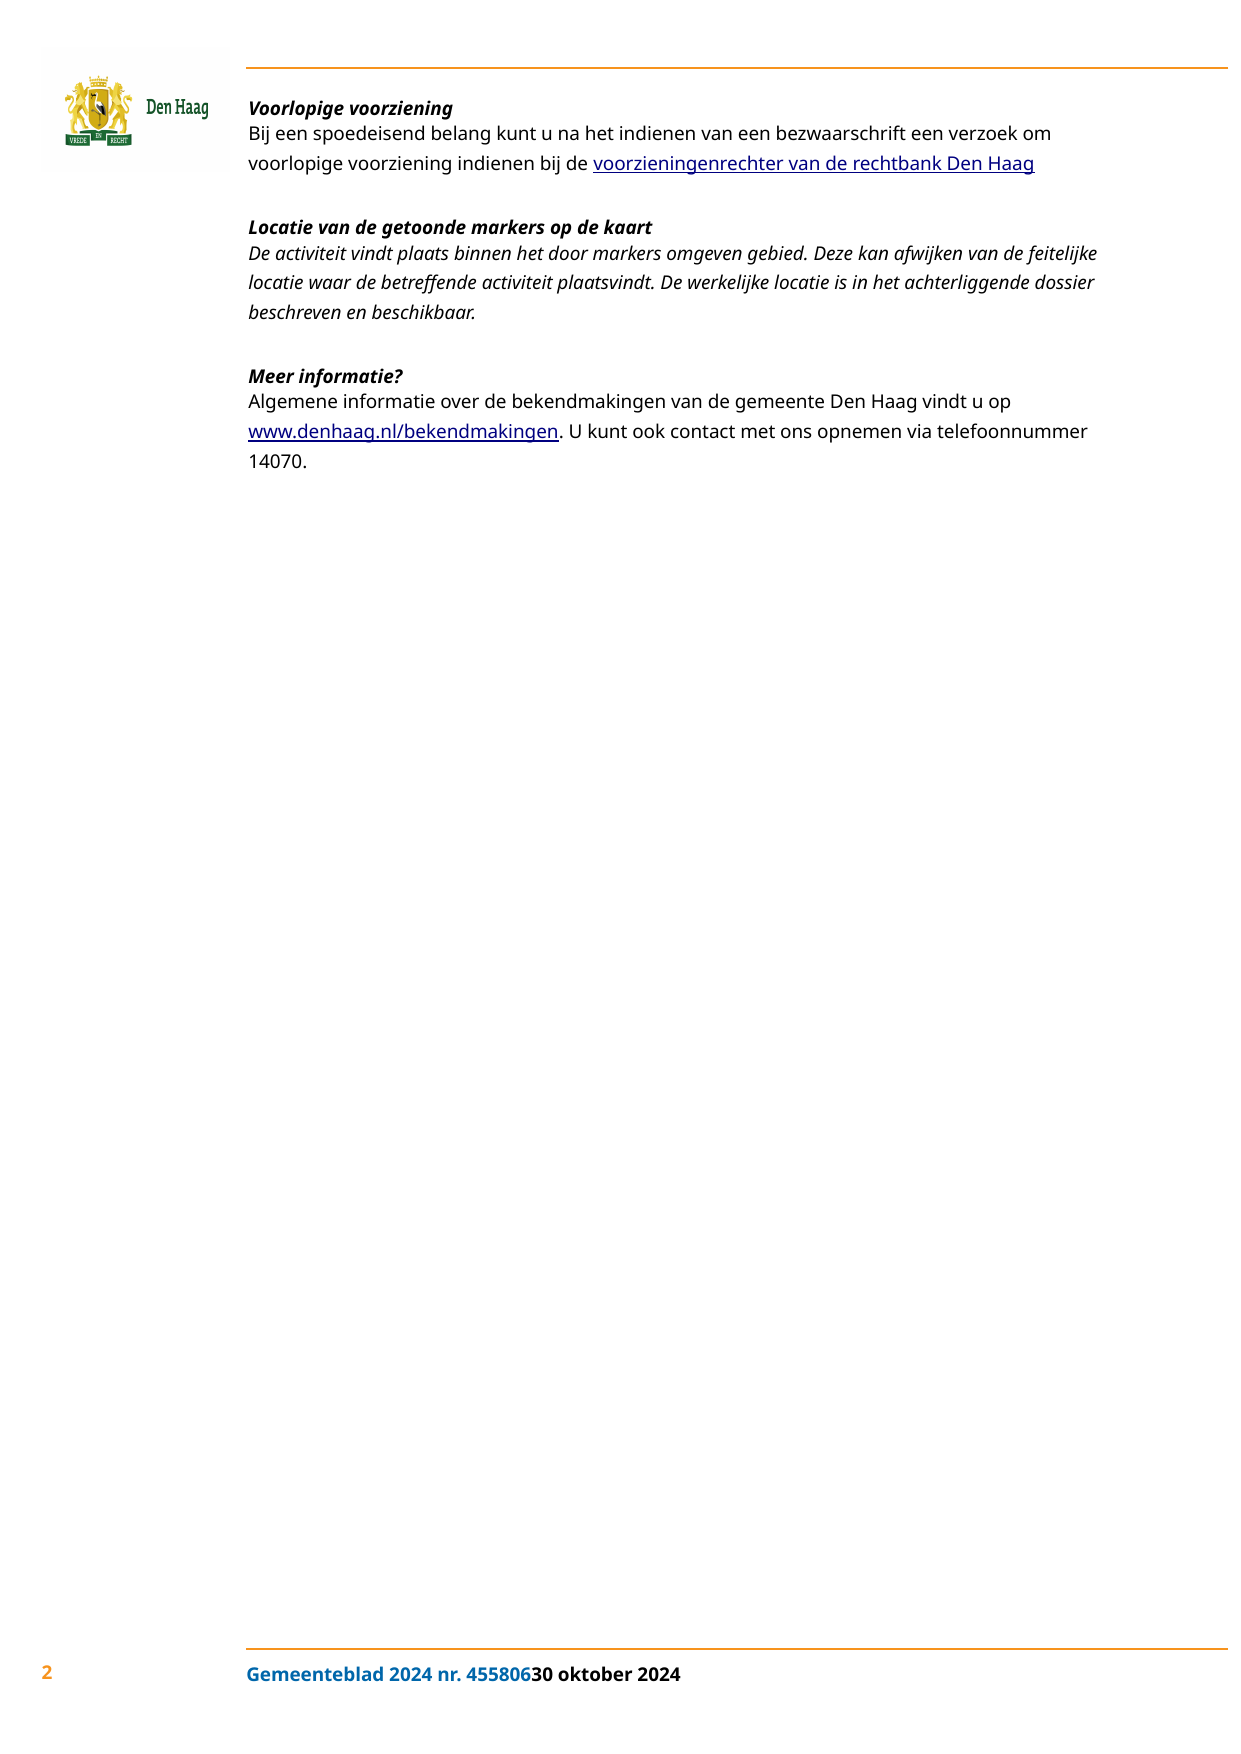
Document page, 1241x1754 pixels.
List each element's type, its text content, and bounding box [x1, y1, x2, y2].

text De activiteit vindt plaats binnen het door markers omgeven gebied. Deze kan afwijken van de feitelijke locatie waar de betreffende activiteit plaatsvindt. De werkelijke locatie is in het achterliggende dossier beschreven en beschikbaar. [248, 240, 1152, 325]
text Algemene informatie over de bekendmakingen van de gemeente Den Haag vindt u op www.denhaag.nl/bekendmakingen. U kunt ook contact met ons opnemen via telefoonnummer 14070. [248, 389, 1152, 473]
picture [41, 47, 231, 172]
text Meer informatie? [248, 363, 1152, 389]
text Voorlopige voorziening [248, 95, 1152, 121]
text Locatie van de getoonde markers op de kaart [248, 214, 1152, 240]
text Bij een spoedeisend belang kunt u na het indienen van een bezwaarschrift een verzoek om voorlopige voorziening indienen bij de voorzieningenrechter van de rechtbank Den Haag [248, 121, 1152, 176]
